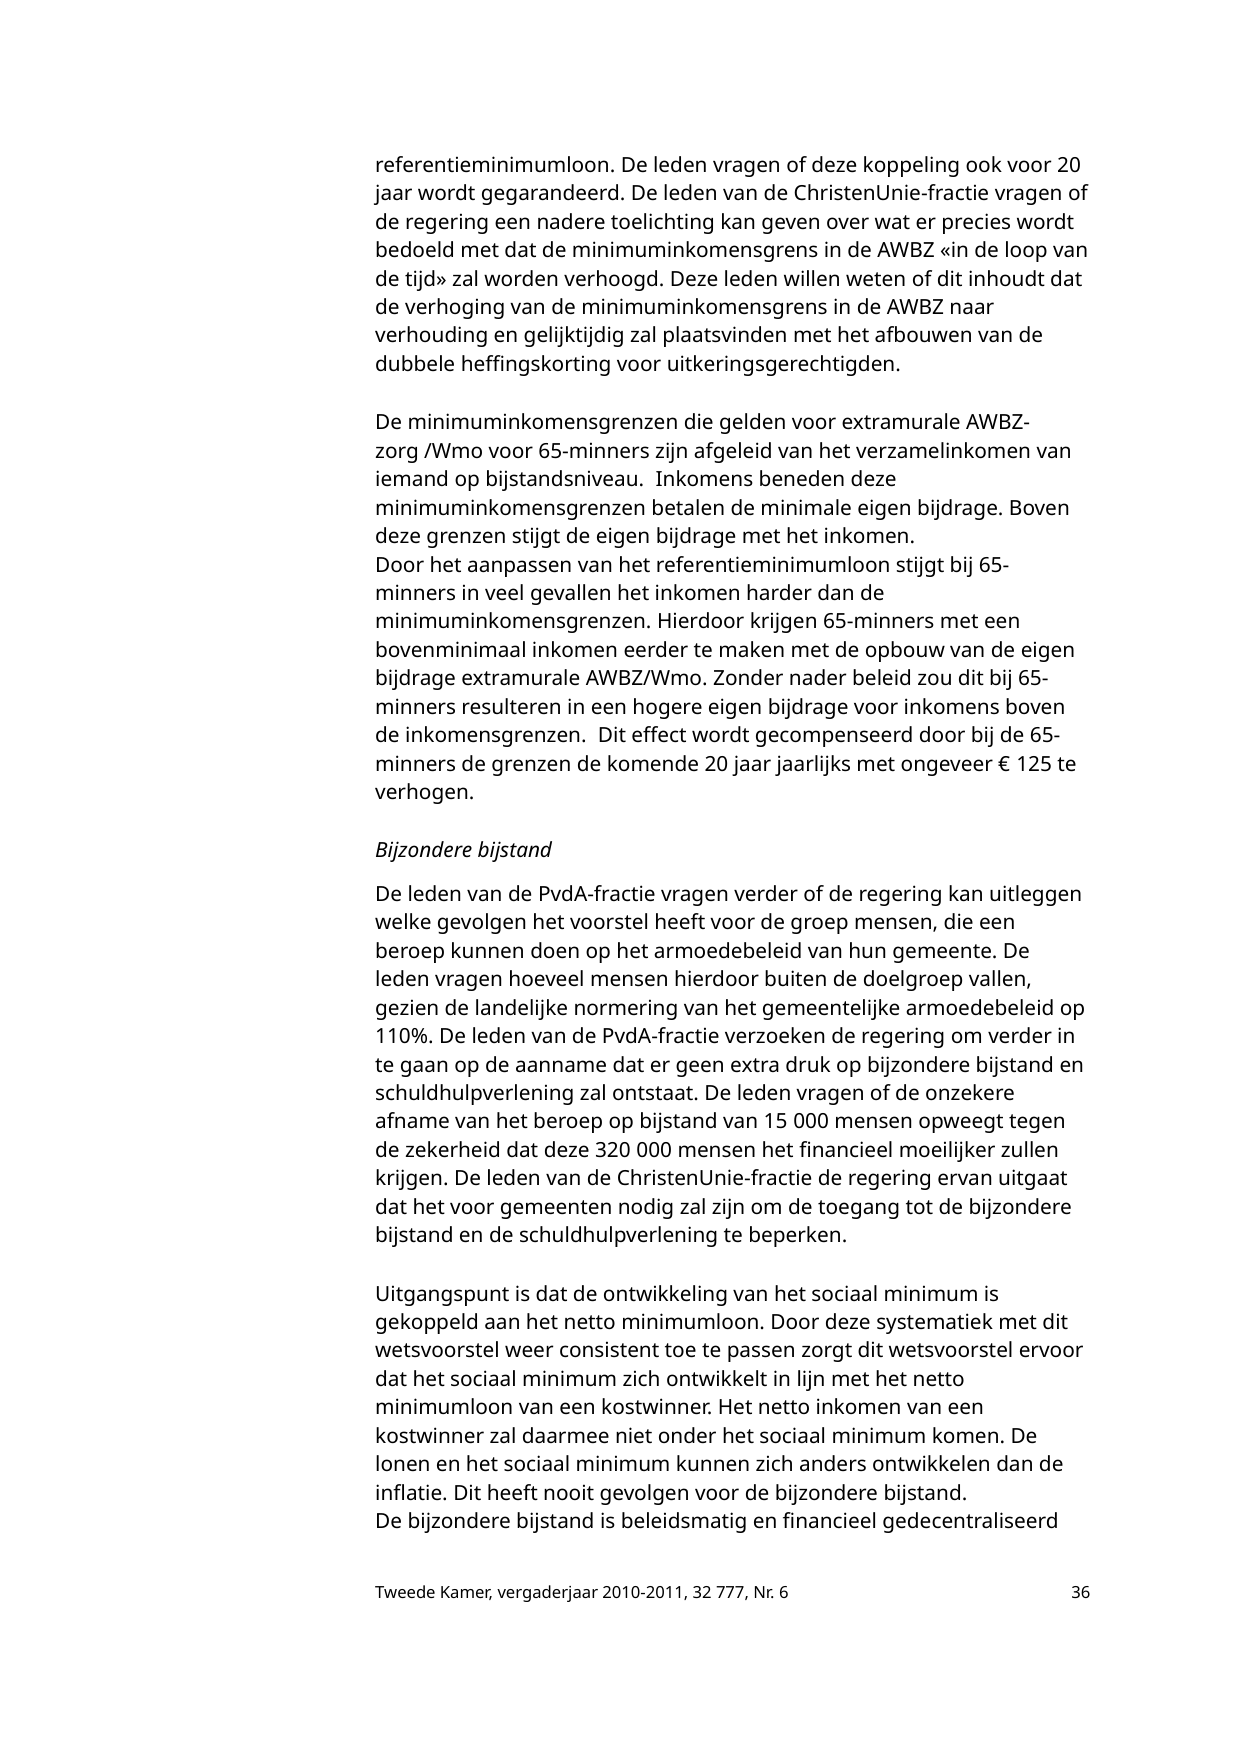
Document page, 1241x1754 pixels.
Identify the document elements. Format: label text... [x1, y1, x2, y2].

text Bijzondere bijstand [375, 836, 1090, 864]
text De minimuminkomensgrenzen die gelden voor extramurale AWBZ-zorg /Wmo voor 65-minners zijn afgeleid van het verzamelinkomen van iemand op bijstandsniveau. Inkomens beneden deze minimuminkomensgrenzen betalen de minimale eigen bijdrage. Boven deze grenzen stijgt de eigen bijdrage met het inkomen. [375, 407, 1090, 550]
text referentieminimumloon. De leden vragen of deze koppeling ook voor 20 jaar wordt gegarandeerd. De leden van de ChristenUnie-fractie vragen of de regering een nadere toelichting kan geven over wat er precies wordt bedoeld met dat de minimuminkomensgrens in de AWBZ «in de loop van de tijd» zal worden verhoogd. Deze leden willen weten of dit inhoudt dat de verhoging van de minimuminkomensgrens in de AWBZ naar verhouding en gelijktijdig zal plaatsvinden met het afbouwen van de dubbele heffingskorting voor uitkeringsgerechtigden. [375, 150, 1090, 377]
text Door het aanpassen van het referentieminimumloon stijgt bij 65-minners in veel gevallen het inkomen harder dan de minimuminkomensgrenzen. Hierdoor krijgen 65-minners met een bovenminimaal inkomen eerder te maken met de opbouw van de eigen bijdrage extramurale AWBZ/Wmo. Zonder nader beleid zou dit bij 65-minners resulteren in een hogere eigen bijdrage voor inkomens boven de inkomensgrenzen. Dit effect wordt gecompenseerd door bij de 65-minners de grenzen de komende 20 jaar jaarlijks met ongeveer € 125 te verhogen. [375, 550, 1090, 806]
text De leden van de PvdA-fractie vragen verder of de regering kan uitleggen welke gevolgen het voorstel heeft voor de groep mensen, die een beroep kunnen doen op het armoedebeleid van hun gemeente. De leden vragen hoeveel mensen hierdoor buiten de doelgroep vallen, gezien de landelijke normering van het gemeentelijke armoedebeleid op 110%. De leden van de PvdA-fractie verzoeken de regering om verder in te gaan op de aanname dat er geen extra druk op bijzondere bijstand en schuldhulpverlening zal ontstaat. De leden vragen of de onzekere afname van het beroep op bijstand van 15 000 mensen opweegt tegen de zekerheid dat deze 320 000 mensen het financieel moeilijker zullen krijgen. De leden van de ChristenUnie-fractie de regering ervan uitgaat dat het voor gemeenten nodig zal zijn om de toegang tot de bijzondere bijstand en de schuldhulpverlening te beperken. [375, 879, 1090, 1249]
text De bijzondere bijstand is beleidsmatig en financieel gedecentraliseerd [375, 1506, 1090, 1535]
text Uitgangspunt is dat de ontwikkeling van het sociaal minimum is gekoppeld aan het netto minimumloon. Door deze systematiek met dit wetsvoorstel weer consistent toe te passen zorgt dit wetsvoorstel ervoor dat het sociaal minimum zich ontwikkelt in lijn met het netto minimumloon van een kostwinner. Het netto inkomen van een kostwinner zal daarmee niet onder het sociaal minimum komen. De lonen en het sociaal minimum kunnen zich anders ontwikkelen dan de inflatie. Dit heeft nooit gevolgen voor de bijzondere bijstand. [375, 1279, 1090, 1506]
